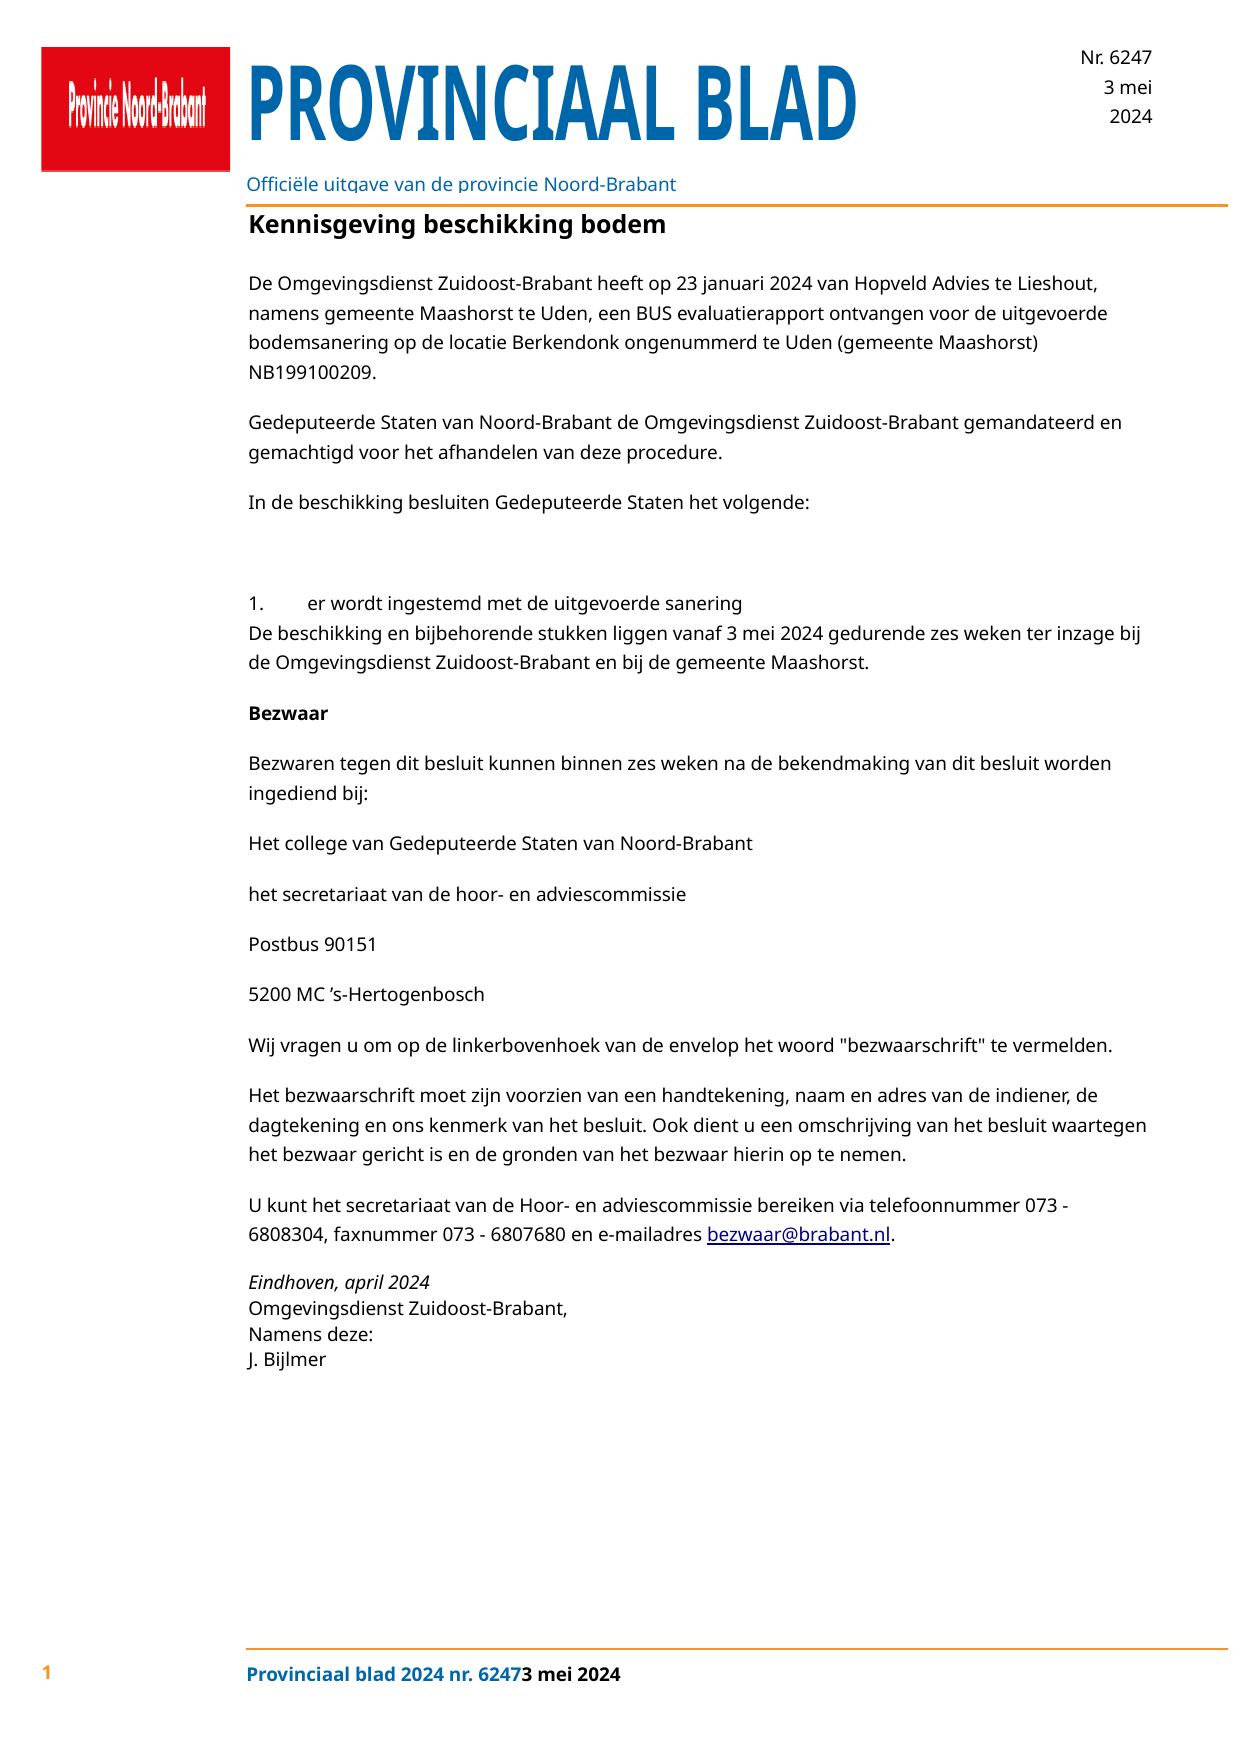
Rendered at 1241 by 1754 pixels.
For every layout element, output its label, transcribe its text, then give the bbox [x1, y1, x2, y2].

text Bezwaren tegen dit besluit kunnen binnen zes weken na de bekendmaking van dit besluit worden ingediend bij: [248, 750, 1152, 806]
text De beschikking en bijbehorende stukken liggen vanaf 3 mei 2024 gedurende zes weken ter inzage bij de Omgevingsdienst Zuidoost-Brabant en bij de gemeente Maashorst. [248, 620, 1152, 675]
text U kunt het secretariaat van de Hoor- en adviescommissie bereiken via telefoonnummer 073 - 6808304, faxnummer 073 - 6807680 en e-mailadres bezwaar@brabant.nl. [248, 1192, 1152, 1247]
text Gedeputeerde Staten van Noord-Brabant de Omgevingsdienst Zuidoost-Brabant gemandateerd en gemachtigd voor het afhandelen van deze procedure. [248, 409, 1152, 465]
text Het bezwaarschrift moet zijn voorzien van een handtekening, naam en adres van de indiener, de dagtekening en ons kenmerk van het besluit. Ook dient u een omschrijving van het besluit waartegen het bezwaar gericht is en de gronden van het bezwaar hierin op te nemen. [248, 1082, 1152, 1167]
text Wij vragen u om op de linkerbovenhoek van de envelop het woord "bezwaarschrift" te vermelden. [248, 1032, 1152, 1058]
text J. Bijlmer [248, 1347, 1152, 1372]
text Omgevingsdienst Zuidoost-Brabant, [248, 1295, 1152, 1321]
text In de beschikking besluiten Gedeputeerde Staten het volgende: [248, 489, 1152, 515]
text het secretariaat van de hoor- en adviescommissie [248, 881, 1152, 906]
text Namens deze: [248, 1321, 1152, 1347]
text Bezwaar [248, 700, 1152, 726]
text Het college van Gedeputeerde Staten van Noord-Brabant [248, 830, 1152, 856]
text De Omgevingsdienst Zuidoost-Brabant heeft op 23 januari 2024 van Hopveld Advies te Lieshout, namens gemeente Maashorst te Uden, een BUS evaluatierapport ontvangen voor de uitgevoerde bodemsanering op de locatie Berkendonk ongenummerd te Uden (gemeente Maashorst) NB199100209. [248, 270, 1152, 385]
list er wordt ingestemd met de uitgevoerde sanering [248, 590, 1152, 616]
text Eindhoven, april 2024 [248, 1269, 1152, 1295]
picture [41, 47, 231, 172]
text Kennisgeving beschikking bodem [248, 207, 1152, 241]
text Postbus 90151 [248, 931, 1152, 957]
text 5200 MC ’s-Hertogenbosch [248, 982, 1152, 1007]
